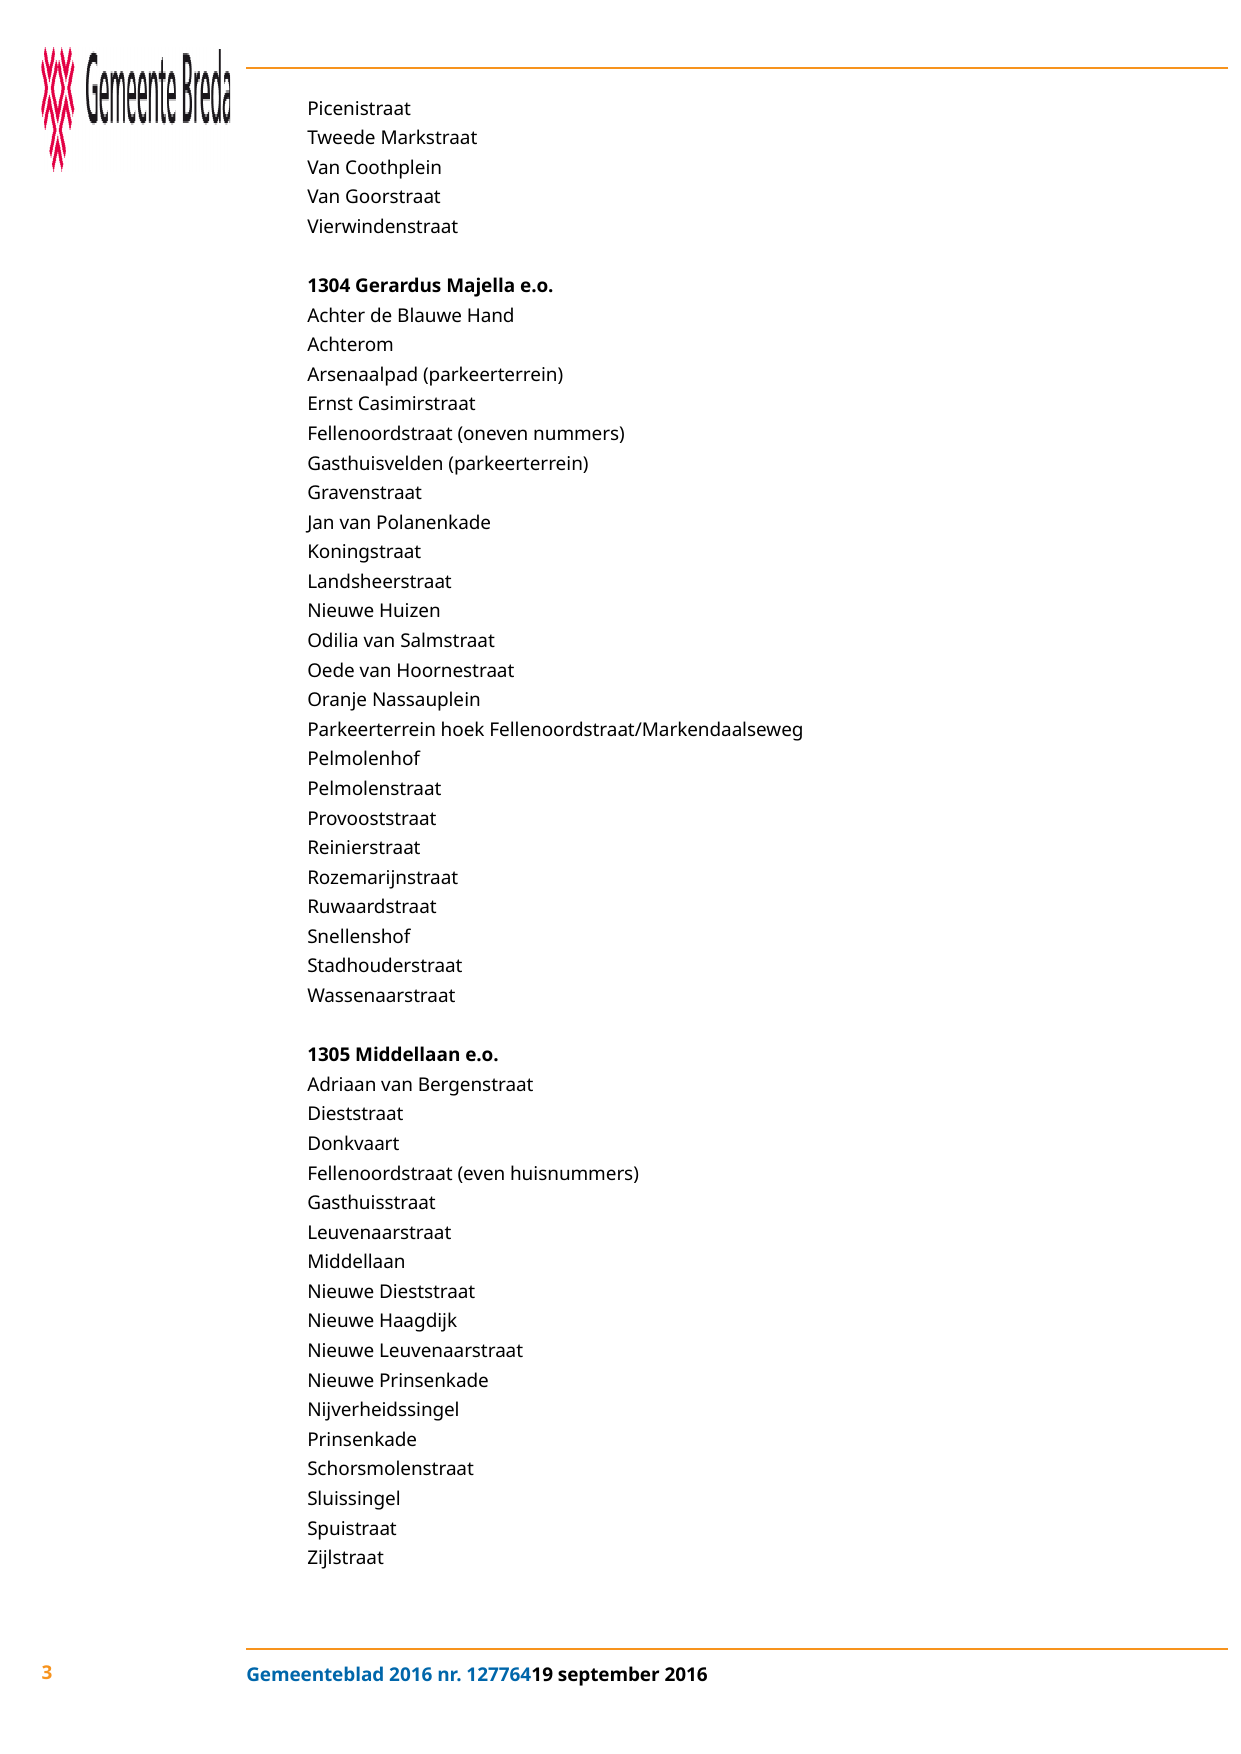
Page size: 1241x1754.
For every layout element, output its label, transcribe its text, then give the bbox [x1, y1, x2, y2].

list Prinsenkade [248, 1426, 1152, 1452]
list Odilia van Salmstraat [248, 627, 1152, 653]
list Pelmolenstraat [248, 775, 1152, 801]
list Nijverheidssingel [248, 1396, 1152, 1422]
list Snellenshof [248, 923, 1152, 949]
picture [41, 47, 231, 172]
list Jan van Polanenkade [248, 509, 1152, 535]
list Pelmolenhof [248, 746, 1152, 771]
list Donkvaart [248, 1130, 1152, 1156]
list Van Goorstraat [248, 183, 1152, 209]
list Nieuwe Huizen [248, 598, 1152, 623]
list Wassenaarstraat [248, 982, 1152, 1008]
list Vierwindenstraat [248, 213, 1152, 239]
list Zijlstraat [248, 1544, 1152, 1570]
list Oede van Hoornestraat [248, 657, 1152, 683]
list Arsenaalpad (parkeerterrein) [248, 361, 1152, 387]
list Picenistraat [248, 95, 1152, 121]
list Koningstraat [248, 538, 1152, 564]
list Achter de Blauwe Hand [248, 302, 1152, 328]
list Dieststraat [248, 1101, 1152, 1126]
list Nieuwe Haagdijk [248, 1308, 1152, 1333]
list Achterom [248, 331, 1152, 357]
list Gasthuisstraat [248, 1189, 1152, 1215]
list Sluissingel [248, 1485, 1152, 1511]
list Ruwaardstraat [248, 893, 1152, 919]
list Gasthuisvelden (parkeerterrein) [248, 450, 1152, 476]
list Stadhouderstraat [248, 953, 1152, 978]
list Oranje Nassauplein [248, 686, 1152, 712]
list Reinierstraat [248, 834, 1152, 860]
list Schorsmolenstraat [248, 1456, 1152, 1481]
list Landsheerstraat [248, 568, 1152, 594]
list Van Coothplein [248, 154, 1152, 180]
list Spuistraat [248, 1515, 1152, 1541]
list Nieuwe Prinsenkade [248, 1367, 1152, 1393]
list Rozemarijnstraat [248, 864, 1152, 890]
list Ernst Casimirstraat [248, 391, 1152, 416]
list Gravenstraat [248, 479, 1152, 505]
list Fellenoordstraat (even huisnummers) [248, 1160, 1152, 1186]
list Tweede Markstraat [248, 124, 1152, 150]
list Adriaan van Bergenstraat [248, 1071, 1152, 1097]
list Parkeerterrein hoek Fellenoordstraat/Markendaalseweg [248, 716, 1152, 742]
list Nieuwe Dieststraat [248, 1278, 1152, 1304]
list 1305 Middellaan e.o. [248, 1041, 1152, 1067]
list Provooststraat [248, 805, 1152, 831]
list Middellaan [248, 1248, 1152, 1274]
list 1304 Gerardus Majella e.o. [248, 272, 1152, 298]
list Fellenoordstraat (oneven nummers) [248, 420, 1152, 446]
list Leuvenaarstraat [248, 1219, 1152, 1245]
list Nieuwe Leuvenaarstraat [248, 1337, 1152, 1363]
